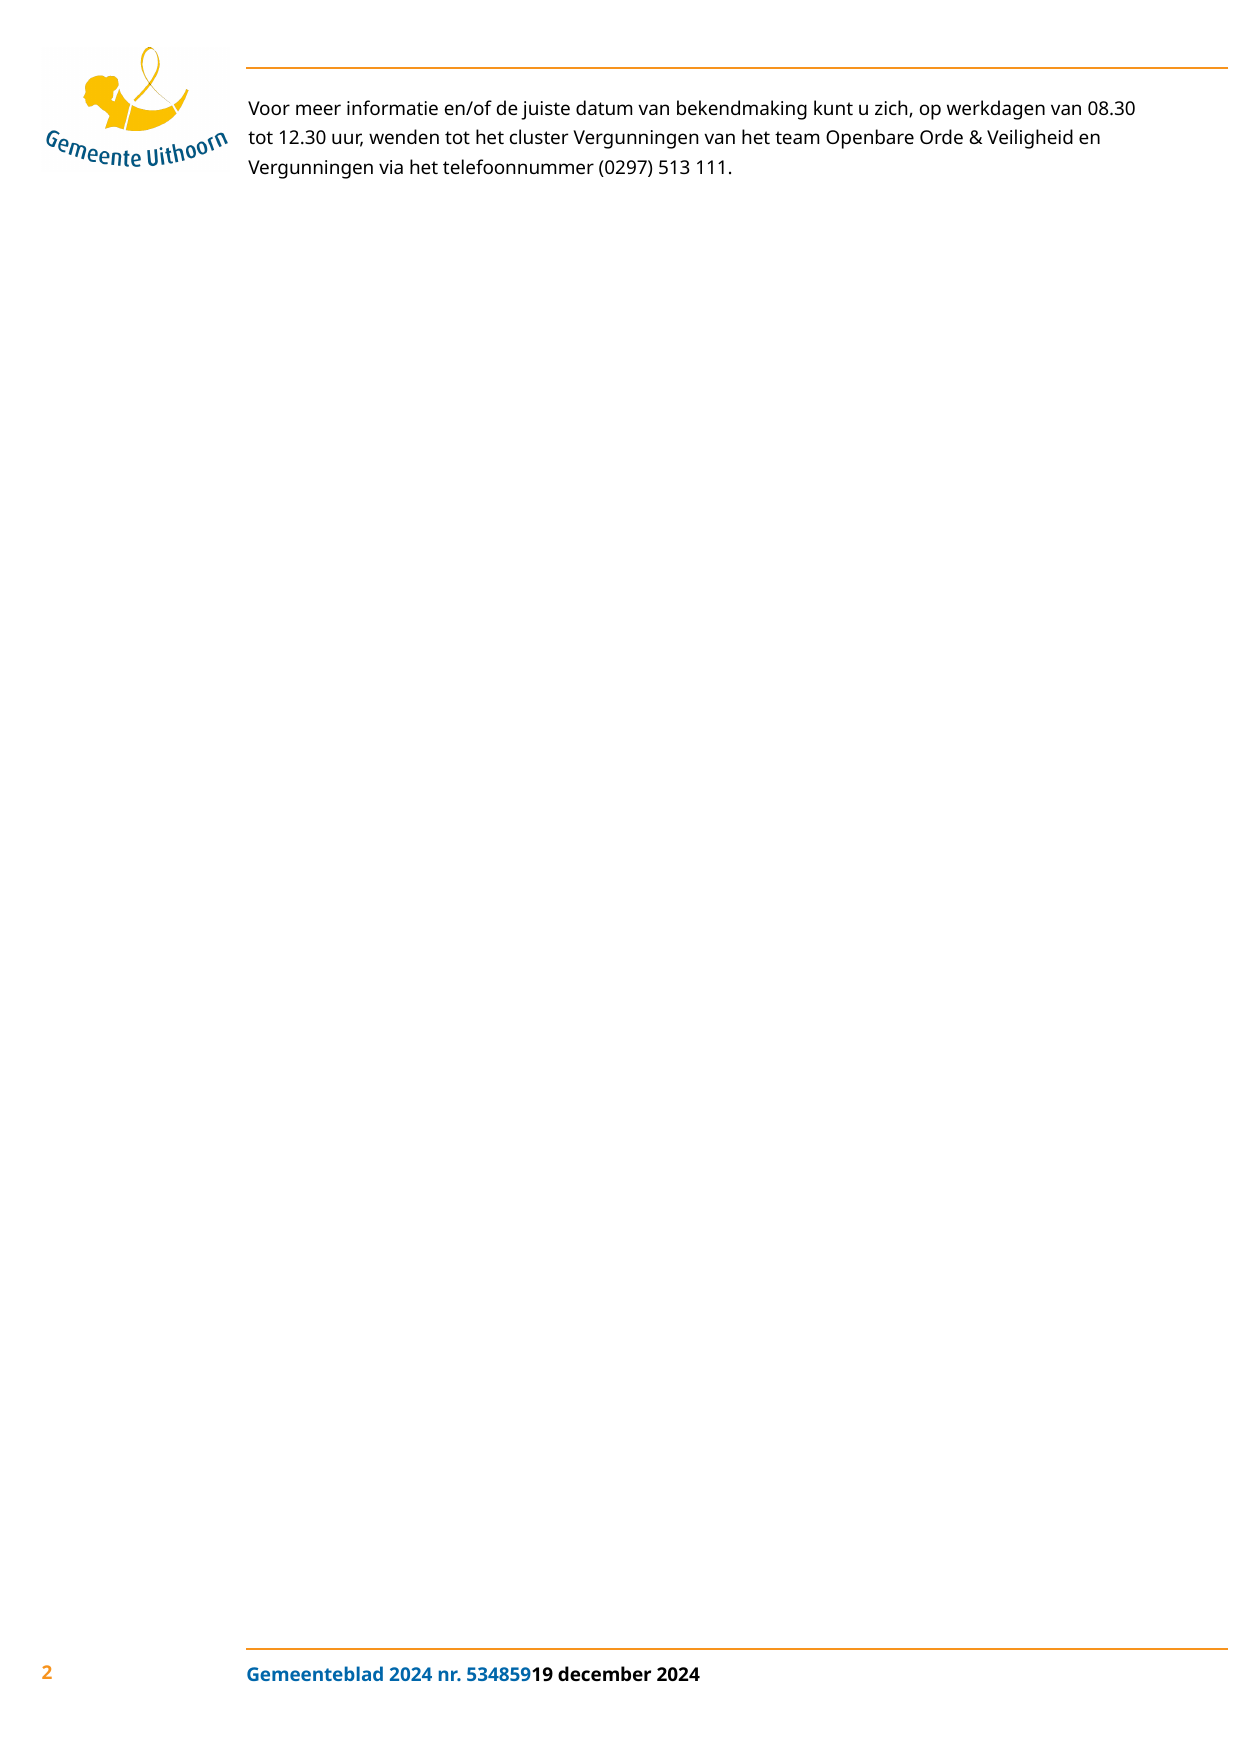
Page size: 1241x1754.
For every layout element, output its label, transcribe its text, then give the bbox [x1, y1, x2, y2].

text Voor meer informatie en/of de juiste datum van bekendmaking kunt u zich, op werkdagen van 08.30 tot 12.30 uur, wenden tot het cluster Vergunningen van het team Openbare Orde & Veiligheid en Vergunningen via het telefoonnummer (0297) 513 111. [248, 95, 1152, 180]
picture [41, 47, 231, 172]
